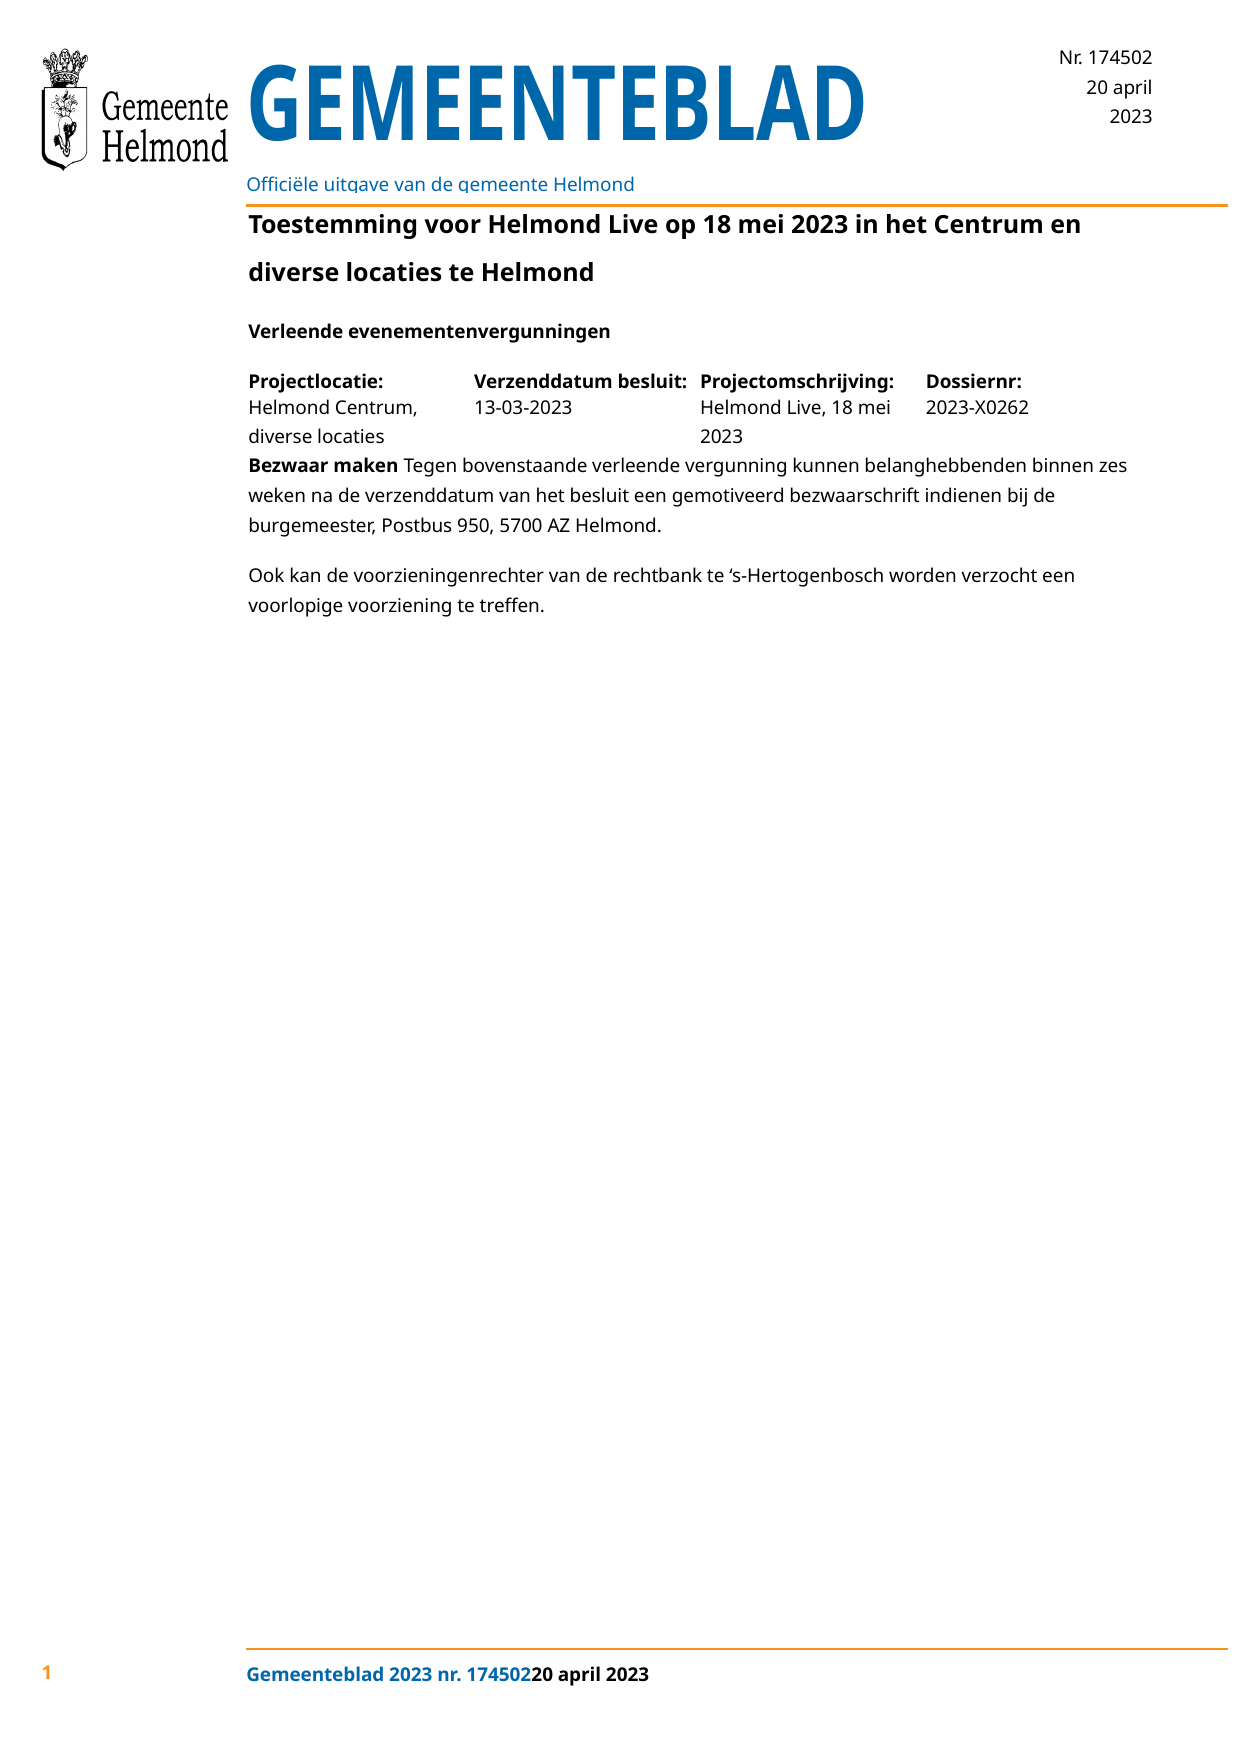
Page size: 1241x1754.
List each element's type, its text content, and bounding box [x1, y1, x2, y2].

table_cell Helmond Centrum, diverse locaties [248, 394, 474, 449]
table_header Projectlocatie: [248, 369, 474, 394]
table_cell 2023-X0262 [926, 394, 1152, 449]
table_cell 13-03-2023 [474, 394, 700, 449]
table_cell Helmond Live, 18 mei 2023 [700, 394, 926, 449]
text Ook kan de voorzieningenrechter van de rechtbank te ‘s-Hertogenbosch worden verzocht een voorlopige voorziening te treffen. [248, 562, 1152, 618]
table_header Verzenddatum besluit: [474, 369, 700, 394]
text Bezwaar maken Tegen bovenstaande verleende vergunning kunnen belanghebbenden binnen zes weken na de verzenddatum van het besluit een gemotiveerd bezwaarschrift indienen bij de burgemeester, Postbus 950, 5700 AZ Helmond. [248, 453, 1152, 538]
table_header Projectomschrijving: [700, 369, 926, 394]
text Verleende evenementenvergunningen [248, 318, 1152, 344]
table_header Dossiernr: [926, 369, 1152, 394]
picture [41, 47, 231, 172]
text Toestemming voor Helmond Live op 18 mei 2023 in het Centrum en diverse locaties te Helmond [248, 207, 1152, 288]
